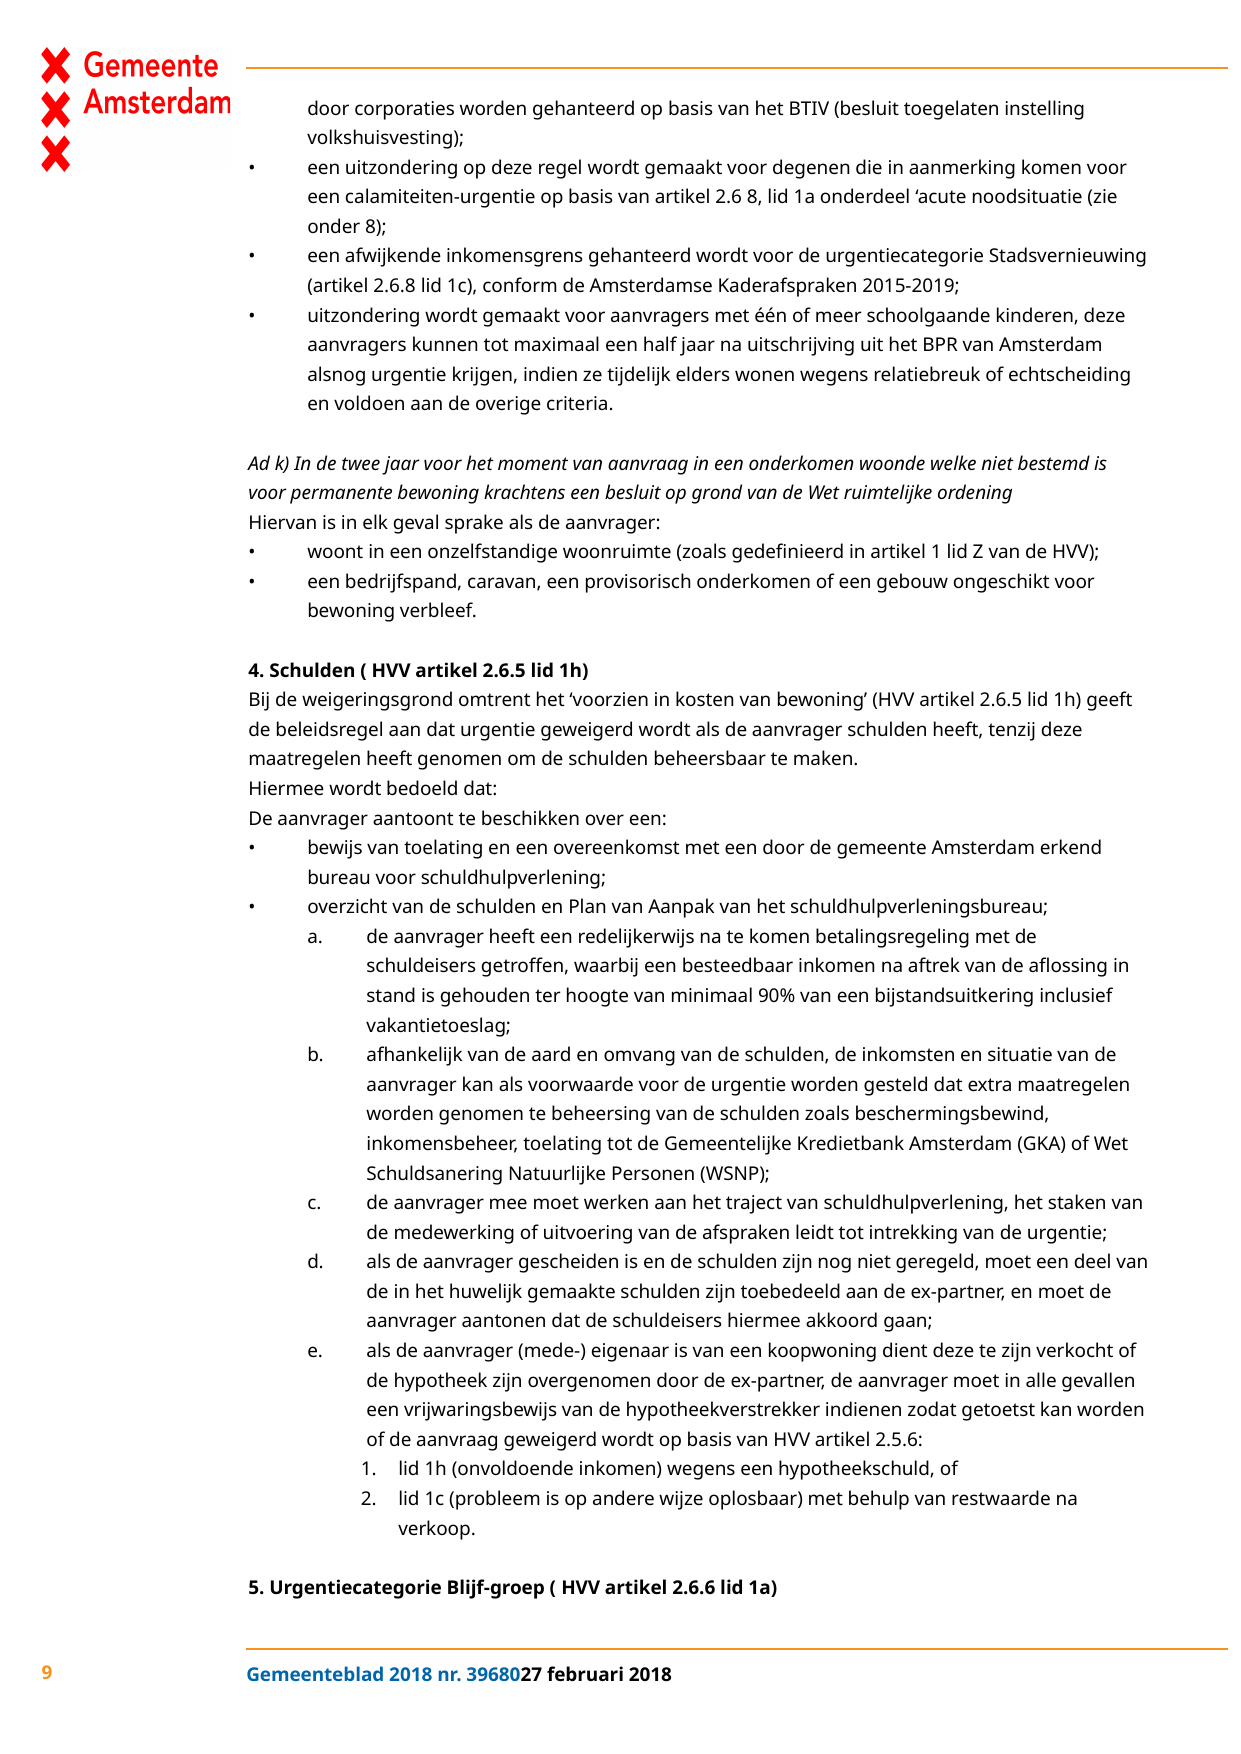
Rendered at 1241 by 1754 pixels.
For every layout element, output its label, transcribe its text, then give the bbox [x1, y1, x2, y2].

text Hiermee wordt bedoeld dat: [248, 775, 1152, 801]
text 5. Urgentiecategorie Blijf-groep ( HVV artikel 2.6.6 lid 1a) [248, 1574, 1152, 1600]
list bewijs van toelating en een overeenkomst met een door de gemeente Amsterdam erkend bureau voor schuldhulpverlening; [248, 834, 1152, 890]
text Ad k) In de twee jaar voor het moment van aanvraag in een onderkomen woonde welke niet bestemd is voor permanente bewoning krachtens een besluit op grond van de Wet ruimtelijke ordening [248, 450, 1152, 505]
list een bedrijfspand, caravan, een provisorisch onderkomen of een gebouw ongeschikt voor bewoning verbleef. [248, 568, 1152, 623]
list de aanvrager mee moet werken aan het traject van schuldhulpverlening, het staken van de medewerking of uitvoering van de afspraken leidt tot intrekking van de urgentie; [307, 1189, 1152, 1245]
list woont in een onzelfstandige woonruimte (zoals gedefinieerd in artikel 1 lid Z van de HVV); [248, 538, 1152, 564]
list een uitzondering op deze regel wordt gemaakt voor degenen die in aanmerking komen voor een calamiteiten-urgentie op basis van artikel 2.6 8, lid 1a onderdeel ‘acute noodsituatie (zie onder 8); [248, 154, 1152, 239]
list als de aanvrager gescheiden is en de schulden zijn nog niet geregeld, moet een deel van de in het huwelijk gemaakte schulden zijn toebedeeld aan de ex-partner, en moet de aanvrager aantonen dat de schuldeisers hiermee akkoord gaan; [307, 1248, 1152, 1333]
list overzicht van de schulden en Plan van Aanpak van het schuldhulpverleningsbureau; [248, 893, 1152, 919]
list een afwijkende inkomensgrens gehanteerd wordt voor de urgentiecategorie Stadsvernieuwing (artikel 2.6.8 lid 1c), conform de Amsterdamse Kaderafspraken 2015-2019; [248, 243, 1152, 298]
list door corporaties worden gehanteerd op basis van het BTIV (besluit toegelaten instelling volkshuisvesting); [248, 95, 1152, 150]
list afhankelijk van de aard en omvang van de schulden, de inkomsten en situatie van de aanvrager kan als voorwaarde voor de urgentie worden gesteld dat extra maatregelen worden genomen te beheersing van de schulden zoals beschermingsbewind, inkomensbeheer, toelating tot de Gemeentelijke Kredietbank Amsterdam (GKA) of Wet Schuldsanering Natuurlijke Personen (WSNP); [307, 1041, 1152, 1186]
text Bij de weigeringsgrond omtrent het ‘voorzien in kosten van bewoning’ (HVV artikel 2.6.5 lid 1h) geeft de beleidsregel aan dat urgentie geweigerd wordt als de aanvrager schulden heeft, tenzij deze maatregelen heeft genomen om de schulden beheersbaar te maken. [248, 686, 1152, 771]
text Hiervan is in elk geval sprake als de aanvrager: [248, 509, 1152, 535]
list lid 1c (probleem is op andere wijze oplosbaar) met behulp van restwaarde na verkoop. [361, 1485, 1152, 1541]
list de aanvrager heeft een redelijkerwijs na te komen betalingsregeling met de schuldeisers getroffen, waarbij een besteedbaar inkomen na aftrek van de aflossing in stand is gehouden ter hoogte van minimaal 90% van een bijstandsuitkering inclusief vakantietoeslag; [307, 923, 1152, 1038]
text 4. Schulden ( HVV artikel 2.6.5 lid 1h) [248, 657, 1152, 683]
picture [41, 47, 231, 172]
text De aanvrager aantoont te beschikken over een: [248, 805, 1152, 831]
list lid 1h (onvoldoende inkomen) wegens een hypotheekschuld, of [361, 1456, 1152, 1481]
list uitzondering wordt gemaakt voor aanvragers met één of meer schoolgaande kinderen, deze aanvragers kunnen tot maximaal een half jaar na uitschrijving uit het BPR van Amsterdam alsnog urgentie krijgen, indien ze tijdelijk elders wonen wegens relatiebreuk of echtscheiding en voldoen aan de overige criteria. [248, 302, 1152, 416]
list als de aanvrager (mede-) eigenaar is van een koopwoning dient deze te zijn verkocht of de hypotheek zijn overgenomen door de ex-partner, de aanvrager moet in alle gevallen een vrijwaringsbewijs van de hypotheekverstrekker indienen zodat getoetst kan worden of de aanvraag geweigerd wordt op basis van HVV artikel 2.5.6: [307, 1337, 1152, 1452]
